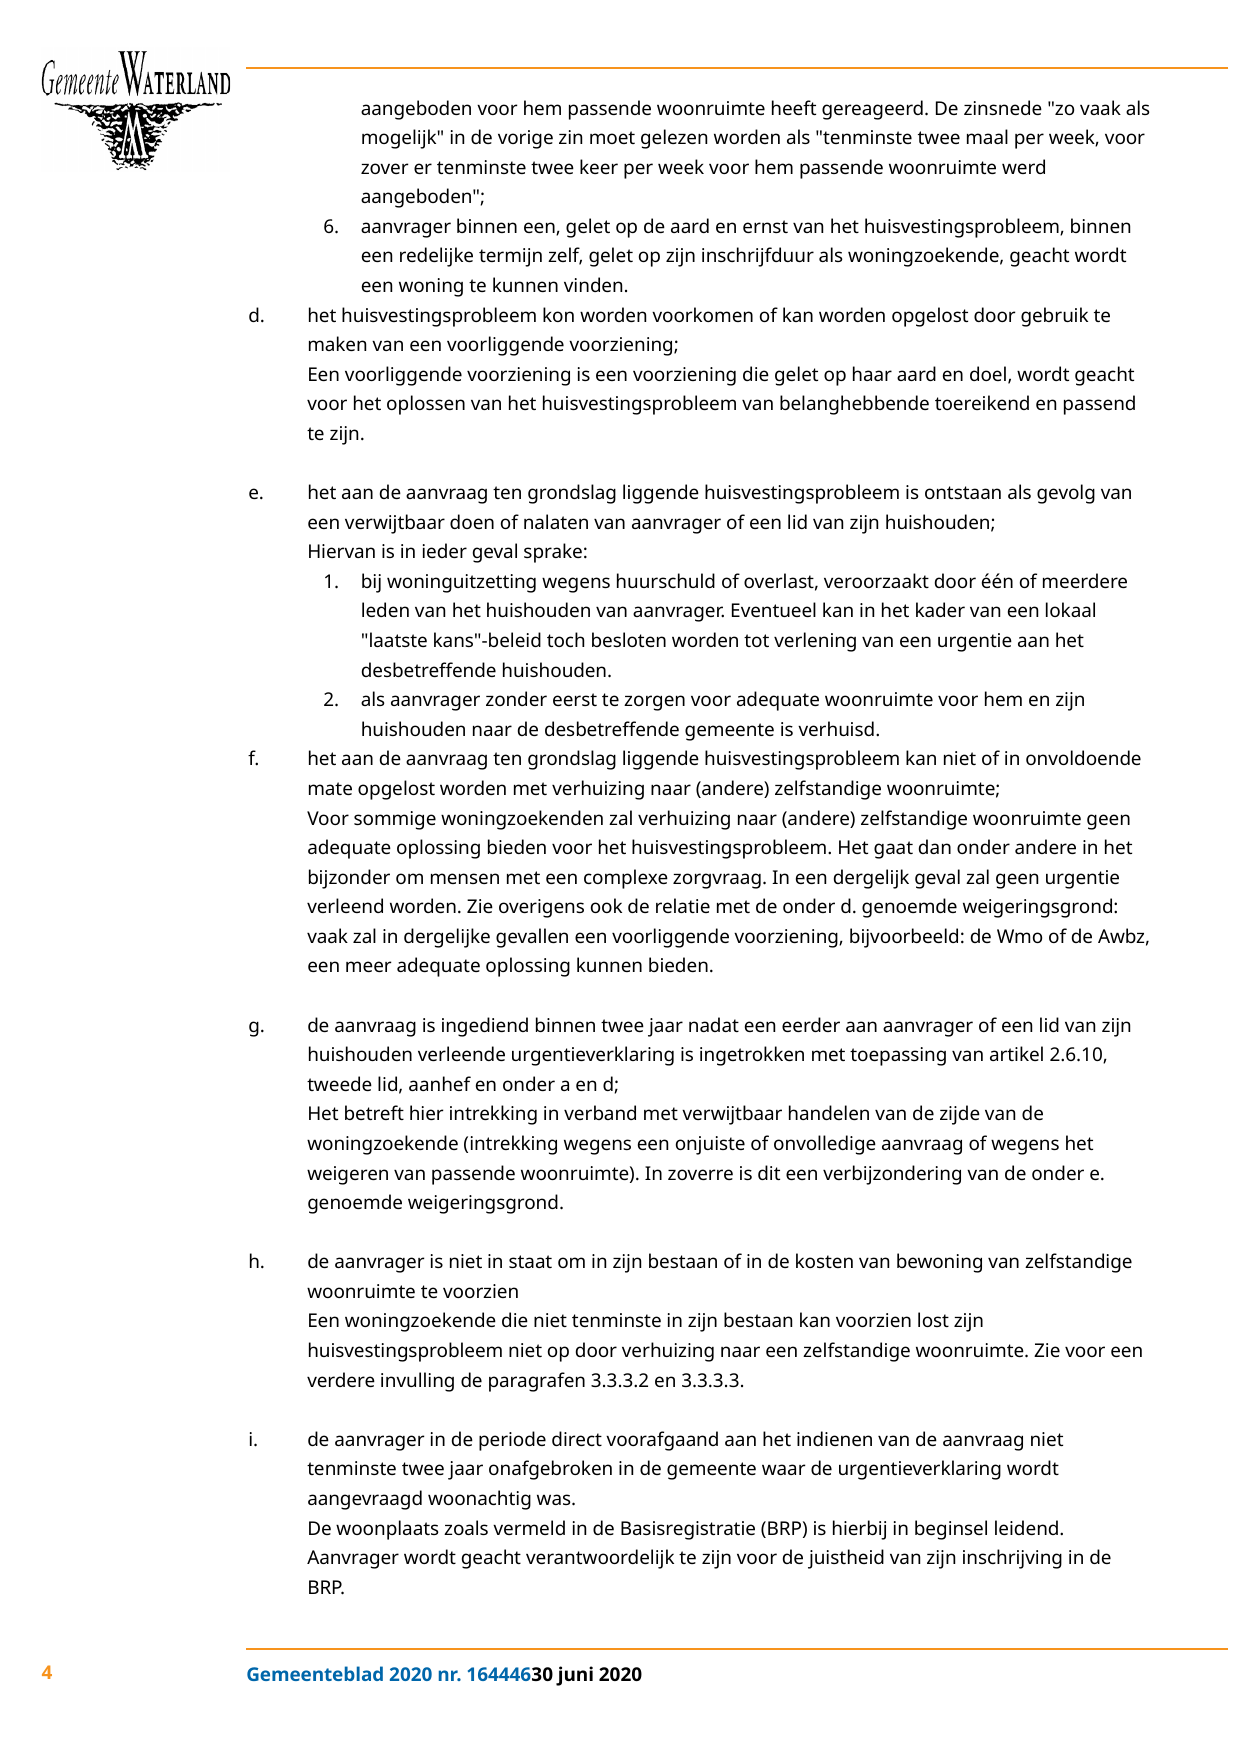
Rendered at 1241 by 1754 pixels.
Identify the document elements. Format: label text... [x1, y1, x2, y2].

picture [41, 47, 231, 172]
list aangeboden voor hem passende woonruimte heeft gereageerd. De zinsnede "zo vaak als mogelijk" in de vorige zin moet gelezen worden als "tenminste twee maal per week, voor zover er tenminste twee keer per week voor hem passende woonruimte werd aangeboden"; [323, 95, 1152, 209]
list de aanvrager is niet in staat om in zijn bestaan of in de kosten van bewoning van zelfstandige woonruimte te voorzien [248, 1248, 1152, 1304]
list Voor sommige woningzoekenden zal verhuizing naar (andere) zelfstandige woonruimte geen adequate oplossing bieden voor het huisvestingsprobleem. Het gaat dan onder andere in het bijzonder om mensen met een complexe zorgvraag. In een dergelijk geval zal geen urgentie verleend worden. Zie overigens ook de relatie met de onder d. genoemde weigeringsgrond: vaak zal in dergelijke gevallen een voorliggende voorziening, bijvoorbeeld: de Wmo of de Awbz, een meer adequate oplossing kunnen bieden. [248, 805, 1152, 978]
list De woonplaats zoals vermeld in de Basisregistratie (BRP) is hierbij in beginsel leidend. Aanvrager wordt geacht verantwoordelijk te zijn voor de juistheid van zijn inschrijving in de BRP. [248, 1515, 1152, 1600]
list het aan de aanvraag ten grondslag liggende huisvestingsprobleem kan niet of in onvoldoende mate opgelost worden met verhuizing naar (andere) zelfstandige woonruimte; [248, 746, 1152, 801]
list als aanvrager zonder eerst te zorgen voor adequate woonruimte voor hem en zijn huishouden naar de desbetreffende gemeente is verhuisd. [323, 686, 1152, 742]
list het huisvestingsprobleem kon worden voorkomen of kan worden opgelost door gebruik te maken van een voorliggende voorziening; [248, 302, 1152, 357]
list Een woningzoekende die niet tenminste in zijn bestaan kan voorzien lost zijn huisvestingsprobleem niet op door verhuizing naar een zelfstandige woonruimte. Zie voor een verdere invulling de paragrafen 3.3.3.2 en 3.3.3.3. [248, 1308, 1152, 1393]
list aanvrager binnen een, gelet op de aard en ernst van het huisvestingsprobleem, binnen een redelijke termijn zelf, gelet op zijn inschrijfduur als woningzoekende, geacht wordt een woning te kunnen vinden. [323, 213, 1152, 298]
list het aan de aanvraag ten grondslag liggende huisvestingsprobleem is ontstaan als gevolg van een verwijtbaar doen of nalaten van aanvrager of een lid van zijn huishouden; [248, 479, 1152, 535]
list Een voorliggende voorziening is een voorziening die gelet op haar aard en doel, wordt geacht voor het oplossen van het huisvestingsprobleem van belanghebbende toereikend en passend te zijn. [248, 361, 1152, 446]
list Het betreft hier intrekking in verband met verwijtbaar handelen van de zijde van de woningzoekende (intrekking wegens een onjuiste of onvolledige aanvraag of wegens het weigeren van passende woonruimte). In zoverre is dit een verbijzondering van de onder e. genoemde weigeringsgrond. [248, 1101, 1152, 1215]
list bij woninguitzetting wegens huurschuld of overlast, veroorzaakt door één of meerdere leden van het huishouden van aanvrager. Eventueel kan in het kader van een lokaal "laatste kans"-beleid toch besloten worden tot verlening van een urgentie aan het desbetreffende huishouden. [323, 568, 1152, 683]
list de aanvrager in de periode direct voorafgaand aan het indienen van de aanvraag niet tenminste twee jaar onafgebroken in de gemeente waar de urgentieverklaring wordt aangevraagd woonachtig was. [248, 1426, 1152, 1511]
list de aanvraag is ingediend binnen twee jaar nadat een eerder aan aanvrager of een lid van zijn huishouden verleende urgentieverklaring is ingetrokken met toepassing van artikel 2.6.10, tweede lid, aanhef en onder a en d; [248, 1012, 1152, 1097]
list Hiervan is in ieder geval sprake: [248, 538, 1152, 564]
